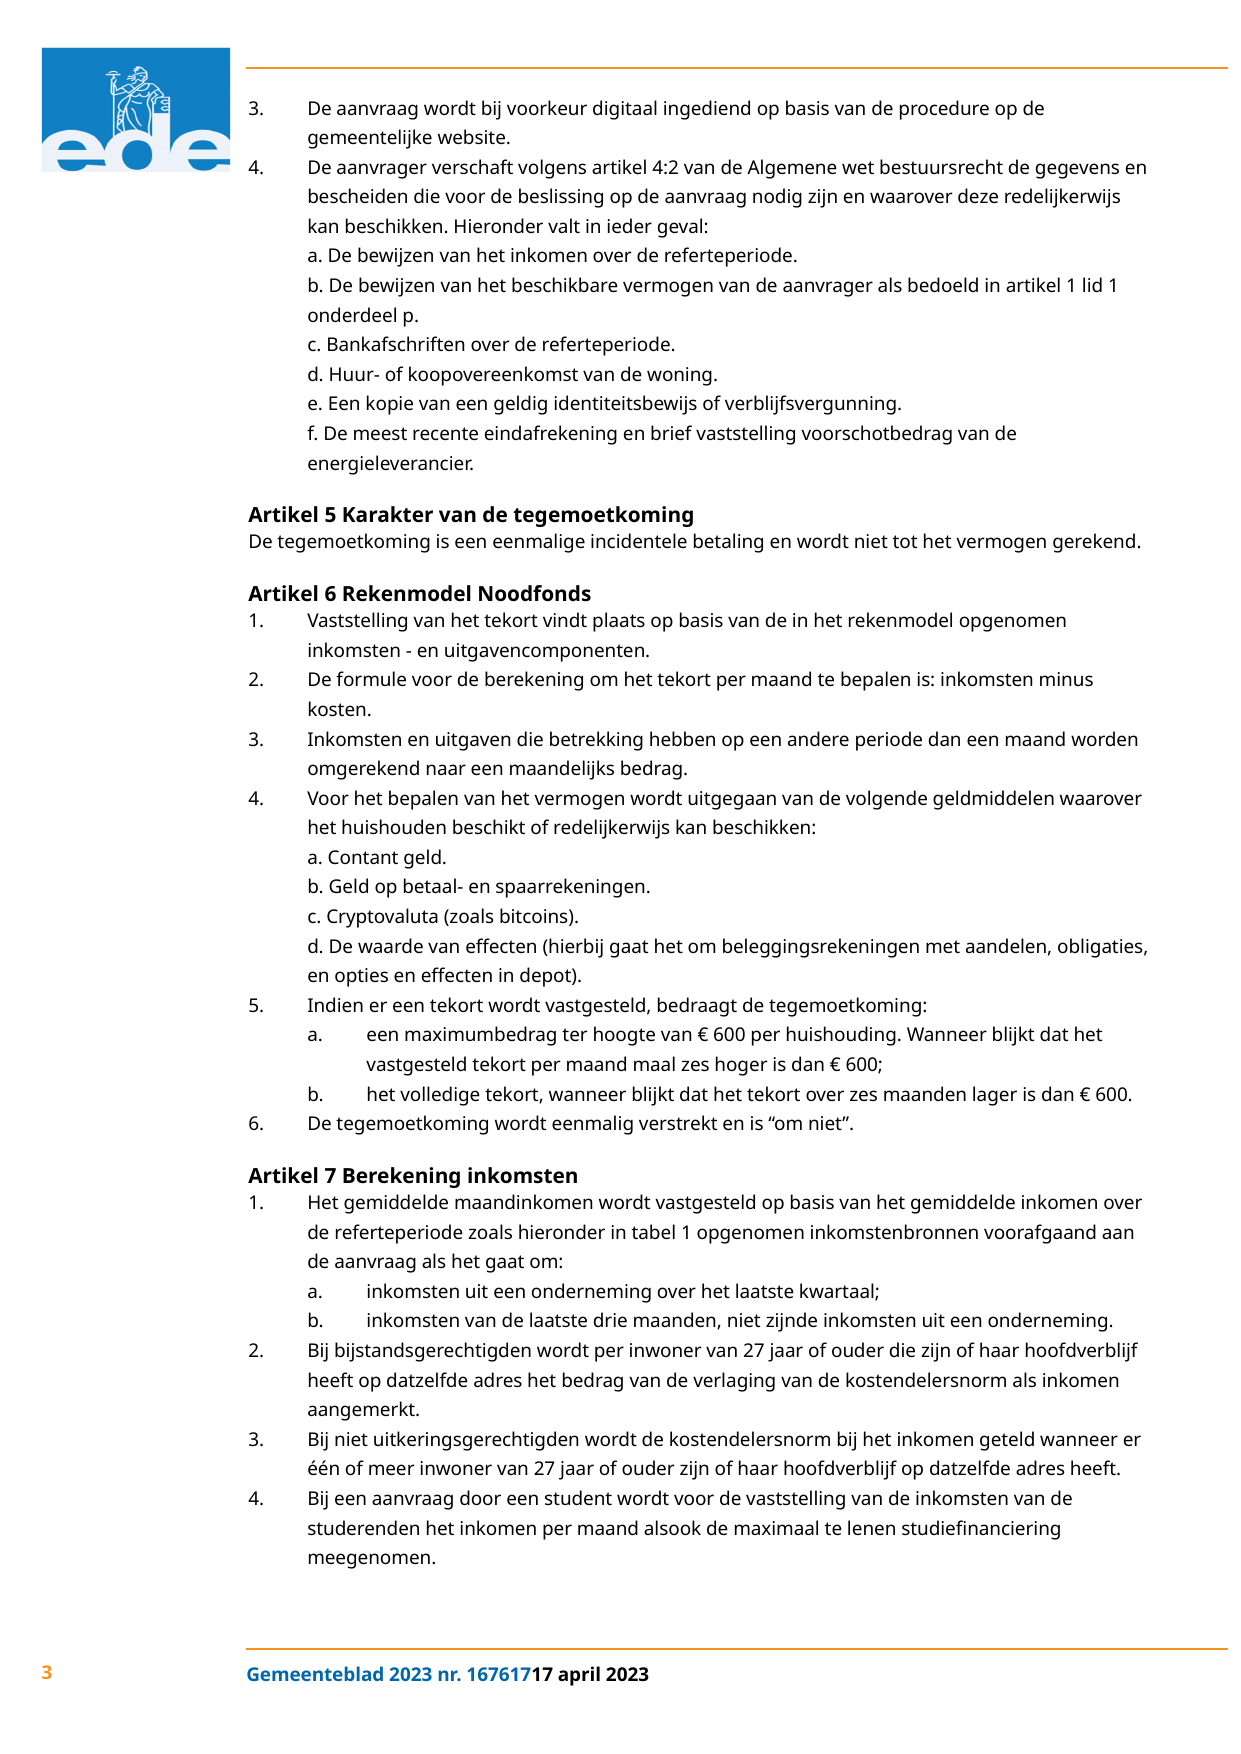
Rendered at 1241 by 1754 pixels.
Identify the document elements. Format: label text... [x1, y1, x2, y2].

list Indien er een tekort wordt vastgesteld, bedraagt de tegemoetkoming: [248, 992, 1152, 1018]
list a. Contant geld. [248, 844, 1152, 870]
list Vaststelling van het tekort vindt plaats op basis van de in het rekenmodel opgenomen inkomsten - en uitgavencomponenten. [248, 607, 1152, 663]
picture [41, 47, 231, 172]
list a. De bewijzen van het inkomen over de referteperiode. [248, 243, 1152, 268]
list De formule voor de berekening om het tekort per maand te bepalen is: inkomsten minus kosten. [248, 667, 1152, 722]
list De aanvraag wordt bij voorkeur digitaal ingediend op basis van de procedure op de gemeentelijke website. [248, 95, 1152, 150]
list c. Bankafschriften over de referteperiode. [248, 331, 1152, 357]
list e. Een kopie van een geldig identiteitsbewijs of verblijfsvergunning. [248, 391, 1152, 416]
list inkomsten uit een onderneming over het laatste kwartaal; [307, 1278, 1152, 1304]
list inkomsten van de laatste drie maanden, niet zijnde inkomsten uit een onderneming. [307, 1308, 1152, 1333]
list Het gemiddelde maandinkomen wordt vastgesteld op basis van het gemiddelde inkomen over de referteperiode zoals hieronder in tabel 1 opgenomen inkomstenbronnen voorafgaand aan de aanvraag als het gaat om: [248, 1189, 1152, 1274]
list c. Cryptovaluta (zoals bitcoins). [248, 903, 1152, 929]
text De tegemoetkoming is een eenmalige incidentele betaling en wordt niet tot het vermogen gerekend. [248, 529, 1152, 554]
list een maximumbedrag ter hoogte van € 600 per huishouding. Wanneer blijkt dat het vastgesteld tekort per maand maal zes hoger is dan € 600; [307, 1022, 1152, 1077]
list Bij een aanvraag door een student wordt voor de vaststelling van de inkomsten van de studerenden het inkomen per maand alsook de maximaal te lenen studiefinanciering meegenomen. [248, 1485, 1152, 1570]
list De tegemoetkoming wordt eenmalig verstrekt en is “om niet”. [248, 1110, 1152, 1136]
list b. De bewijzen van het beschikbare vermogen van de aanvrager als bedoeld in artikel 1 lid 1 onderdeel p. [248, 272, 1152, 328]
list f. De meest recente eindafrekening en brief vaststelling voorschotbedrag van de energieleverancier. [248, 420, 1152, 476]
list Inkomsten en uitgaven die betrekking hebben op een andere periode dan een maand worden omgerekend naar een maandelijks bedrag. [248, 726, 1152, 781]
list het volledige tekort, wanneer blijkt dat het tekort over zes maanden lager is dan € 600. [307, 1081, 1152, 1107]
list De aanvrager verschaft volgens artikel 4:2 van de Algemene wet bestuursrecht de gegevens en bescheiden die voor de beslissing op de aanvraag nodig zijn en waarover deze redelijkerwijs kan beschikken. Hieronder valt in ieder geval: [248, 154, 1152, 239]
text Artikel 6 Rekenmodel Noodfonds [248, 579, 1152, 607]
list Bij niet uitkeringsgerechtigden wordt de kostendelersnorm bij het inkomen geteld wanneer er één of meer inwoner van 27 jaar of ouder zijn of haar hoofdverblijf op datzelfde adres heeft. [248, 1426, 1152, 1481]
list b. Geld op betaal- en spaarrekeningen. [248, 874, 1152, 899]
list Bij bijstandsgerechtigden wordt per inwoner van 27 jaar of ouder die zijn of haar hoofdverblijf heeft op datzelfde adres het bedrag van de verlaging van de kostendelersnorm als inkomen aangemerkt. [248, 1337, 1152, 1422]
text Artikel 7 Berekening inkomsten [248, 1161, 1152, 1189]
text Artikel 5 Karakter van de tegemoetkoming [248, 500, 1152, 529]
list d. Huur- of koopovereenkomst van de woning. [248, 361, 1152, 387]
list d. De waarde van effecten (hierbij gaat het om beleggingsrekeningen met aandelen, obligaties, en opties en effecten in depot). [248, 933, 1152, 988]
list Voor het bepalen van het vermogen wordt uitgegaan van de volgende geldmiddelen waarover het huishouden beschikt of redelijkerwijs kan beschikken: [248, 785, 1152, 840]
